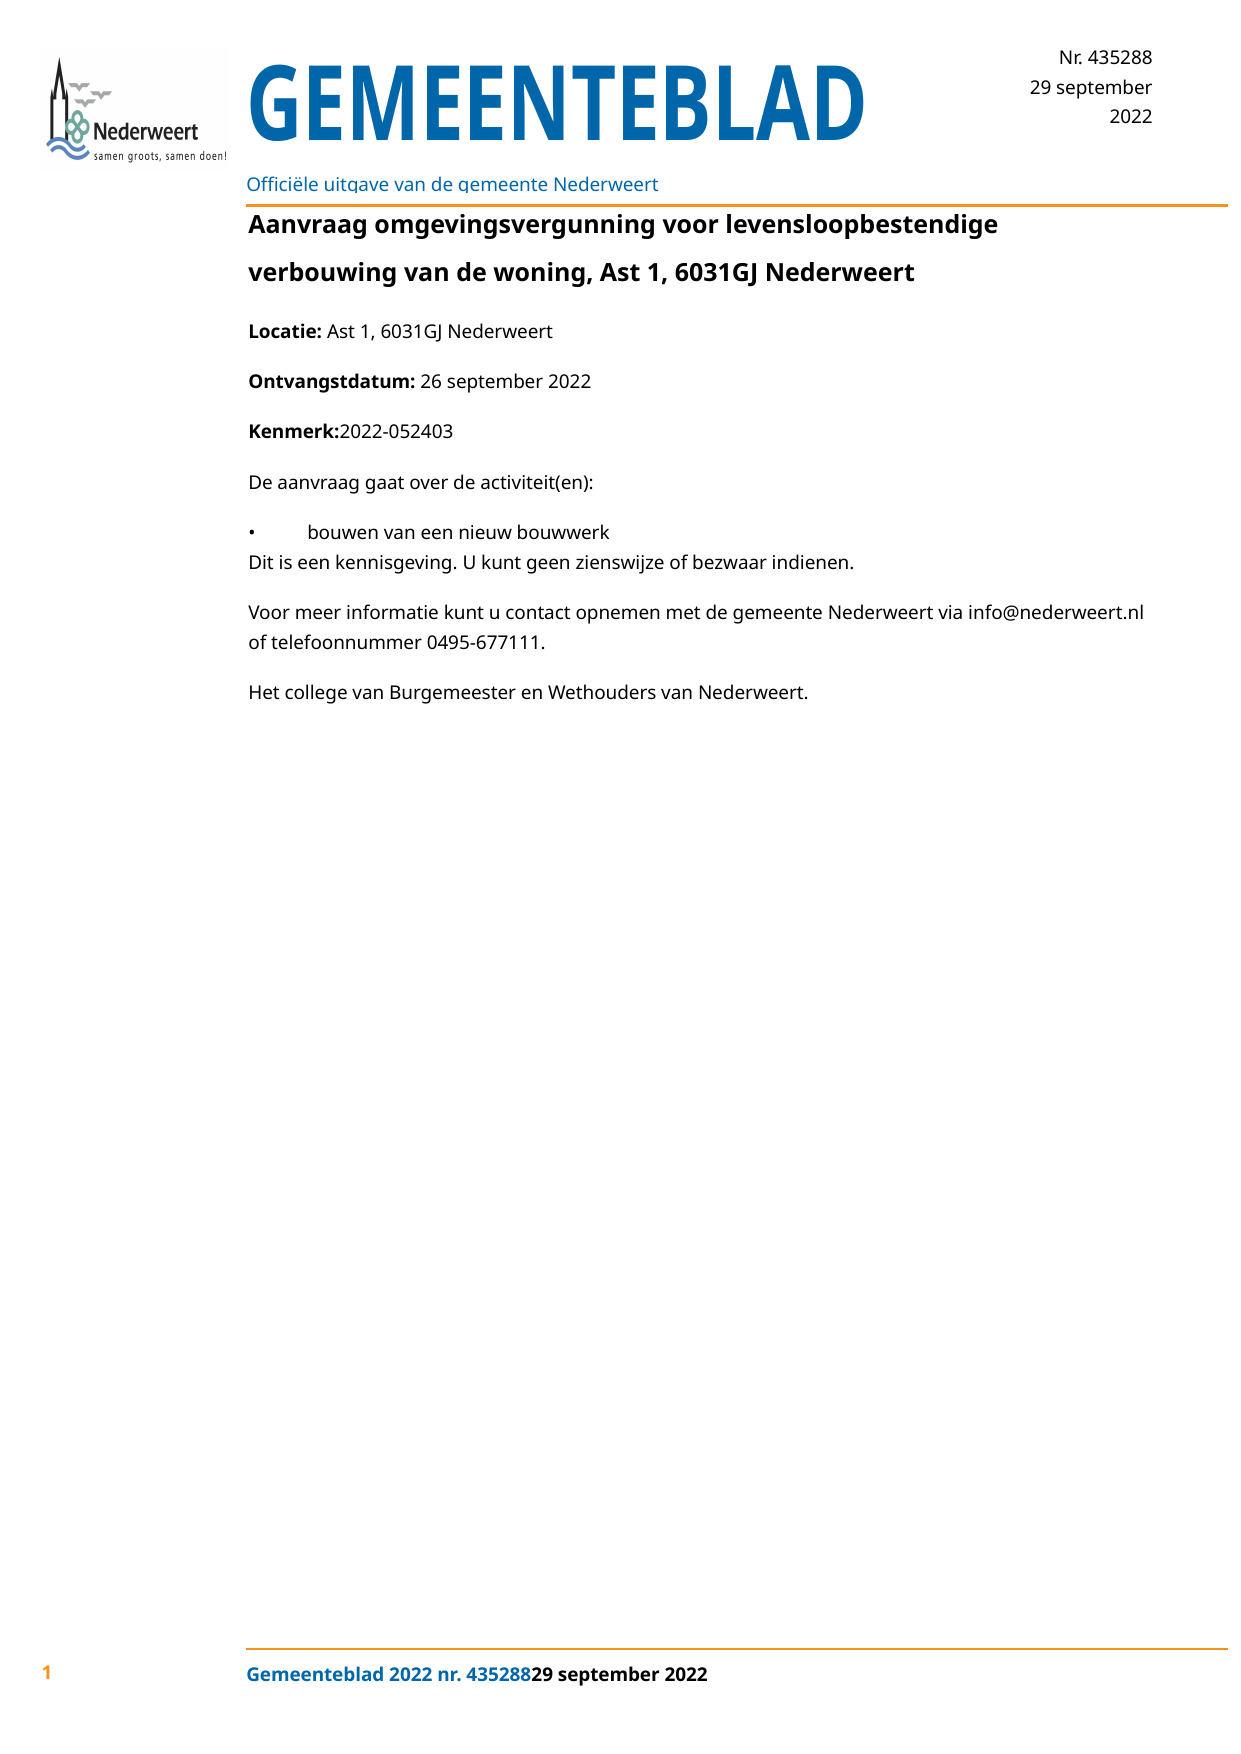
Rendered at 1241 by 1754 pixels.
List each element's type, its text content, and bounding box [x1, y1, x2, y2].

text Het college van Burgemeester en Wethouders van Nederweert. [248, 679, 1152, 705]
text Ontvangstdatum: 26 september 2022 [248, 368, 1152, 394]
picture [41, 47, 231, 172]
text Kenmerk:2022-052403 [248, 419, 1152, 444]
text De aanvraag gaat over de activiteit(en): [248, 469, 1152, 495]
text Dit is een kennisgeving. U kunt geen zienswijze of bezwaar indienen. [248, 549, 1152, 575]
list bouwen van een nieuw bouwwerk [248, 519, 1152, 545]
text Locatie: Ast 1, 6031GJ Nederweert [248, 318, 1152, 344]
text Aanvraag omgevingsvergunning voor levensloopbestendige verbouwing van de woning, Ast 1, 6031GJ Nederweert [248, 207, 1152, 288]
text Voor meer informatie kunt u contact opnemen met de gemeente Nederweert via info@nederweert.nl of telefoonnummer 0495-677111. [248, 599, 1152, 655]
